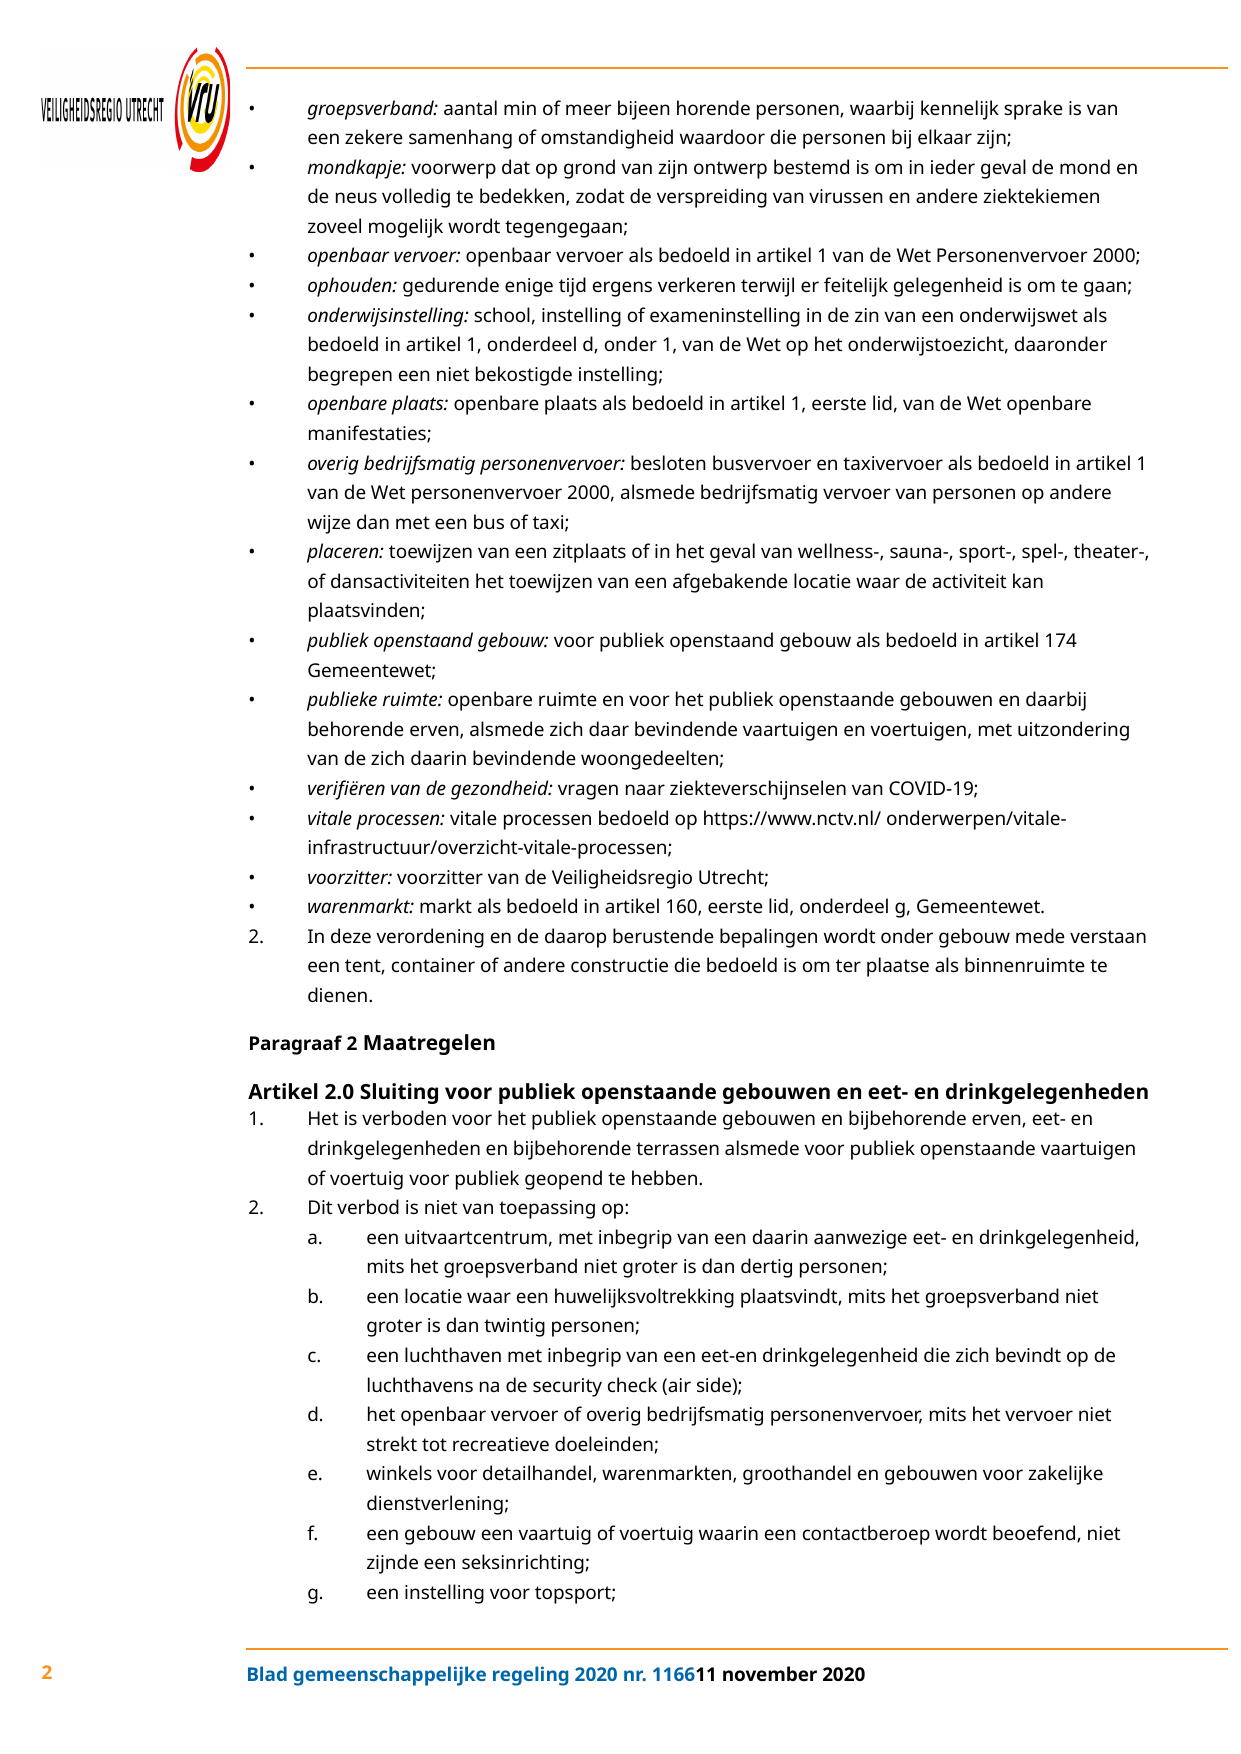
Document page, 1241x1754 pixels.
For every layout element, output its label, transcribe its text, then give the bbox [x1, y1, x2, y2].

list publiek openstaand gebouw: voor publiek openstaand gebouw als bedoeld in artikel 174 Gemeentewet; [248, 627, 1152, 683]
list voorzitter: voorzitter van de Veiligheidsregio Utrecht; [248, 864, 1152, 890]
picture [41, 47, 231, 172]
list placeren: toewijzen van een zitplaats of in het geval van wellness-, sauna-, sport-, spel-, theater-, of dansactiviteiten het toewijzen van een afgebakende locatie waar de activiteit kan plaatsvinden; [248, 538, 1152, 623]
list verifiëren van de gezondheid: vragen naar ziekteverschijnselen van COVID-19; [248, 775, 1152, 801]
list Dit verbod is niet van toepassing op: [248, 1194, 1152, 1220]
list overig bedrijfsmatig personenvervoer: besloten busvervoer en taxivervoer als bedoeld in artikel 1 van de Wet personenvervoer 2000, alsmede bedrijfsmatig vervoer van personen op andere wijze dan met een bus of taxi; [248, 450, 1152, 535]
list In deze verordening en de daarop berustende bepalingen wordt onder gebouw mede verstaan een tent, container of andere constructie die bedoeld is om ter plaatse als binnenruimte te dienen. [248, 923, 1152, 1008]
list vitale processen: vitale processen bedoeld op https://www.nctv.nl/ onderwerpen/vitale-infrastructuur/overzicht-vitale-processen; [248, 805, 1152, 860]
list het openbaar vervoer of overig bedrijfsmatig personenvervoer, mits het vervoer niet strekt tot recreatieve doeleinden; [307, 1401, 1152, 1457]
list een luchthaven met inbegrip van een eet-en drinkgelegenheid die zich bevindt op de luchthavens na de security check (air side); [307, 1342, 1152, 1398]
list warenmarkt: markt als bedoeld in artikel 160, eerste lid, onderdeel g, Gemeentewet. [248, 893, 1152, 919]
list onderwijsinstelling: school, instelling of exameninstelling in de zin van een onderwijswet als bedoeld in artikel 1, onderdeel d, onder 1, van de Wet op het onderwijstoezicht, daaronder begrepen een niet bekostigde instelling; [248, 302, 1152, 387]
text Paragraaf 2 Maatregelen [248, 1028, 1152, 1056]
list openbaar vervoer: openbaar vervoer als bedoeld in artikel 1 van de Wet Personenvervoer 2000; [248, 243, 1152, 268]
list ophouden: gedurende enige tijd ergens verkeren terwijl er feitelijk gelegenheid is om te gaan; [248, 272, 1152, 298]
list groepsverband: aantal min of meer bijeen horende personen, waarbij kennelijk sprake is van een zekere samenhang of omstandigheid waardoor die personen bij elkaar zijn; [248, 95, 1152, 150]
list openbare plaats: openbare plaats als bedoeld in artikel 1, eerste lid, van de Wet openbare manifestaties; [248, 391, 1152, 446]
list een instelling voor topsport; [307, 1579, 1152, 1605]
list winkels voor detailhandel, warenmarkten, groothandel en gebouwen voor zakelijke dienstverlening; [307, 1461, 1152, 1516]
list Het is verboden voor het publiek openstaande gebouwen en bijbehorende erven, eet- en drinkgelegenheden en bijbehorende terrassen alsmede voor publiek openstaande vaartuigen of voertuig voor publiek geopend te hebben. [248, 1106, 1152, 1191]
list een locatie waar een huwelijksvoltrekking plaatsvindt, mits het groepsverband niet groter is dan twintig personen; [307, 1283, 1152, 1338]
list een uitvaartcentrum, met inbegrip van een daarin aanwezige eet- en drinkgelegenheid, mits het groepsverband niet groter is dan dertig personen; [307, 1224, 1152, 1279]
list een gebouw een vaartuig of voertuig waarin een contactberoep wordt beoefend, niet zijnde een seksinrichting; [307, 1520, 1152, 1575]
list publieke ruimte: openbare ruimte en voor het publiek openstaande gebouwen en daarbij behorende erven, alsmede zich daar bevindende vaartuigen en voertuigen, met uitzondering van de zich daarin bevindende woongedeelten; [248, 686, 1152, 771]
list mondkapje: voorwerp dat op grond van zijn ontwerp bestemd is om in ieder geval de mond en de neus volledig te bedekken, zodat de verspreiding van virussen en andere ziektekiemen zoveel mogelijk wordt tegengegaan; [248, 154, 1152, 239]
text Artikel 2.0 Sluiting voor publiek openstaande gebouwen en eet- en drinkgelegenheden [248, 1077, 1152, 1106]
